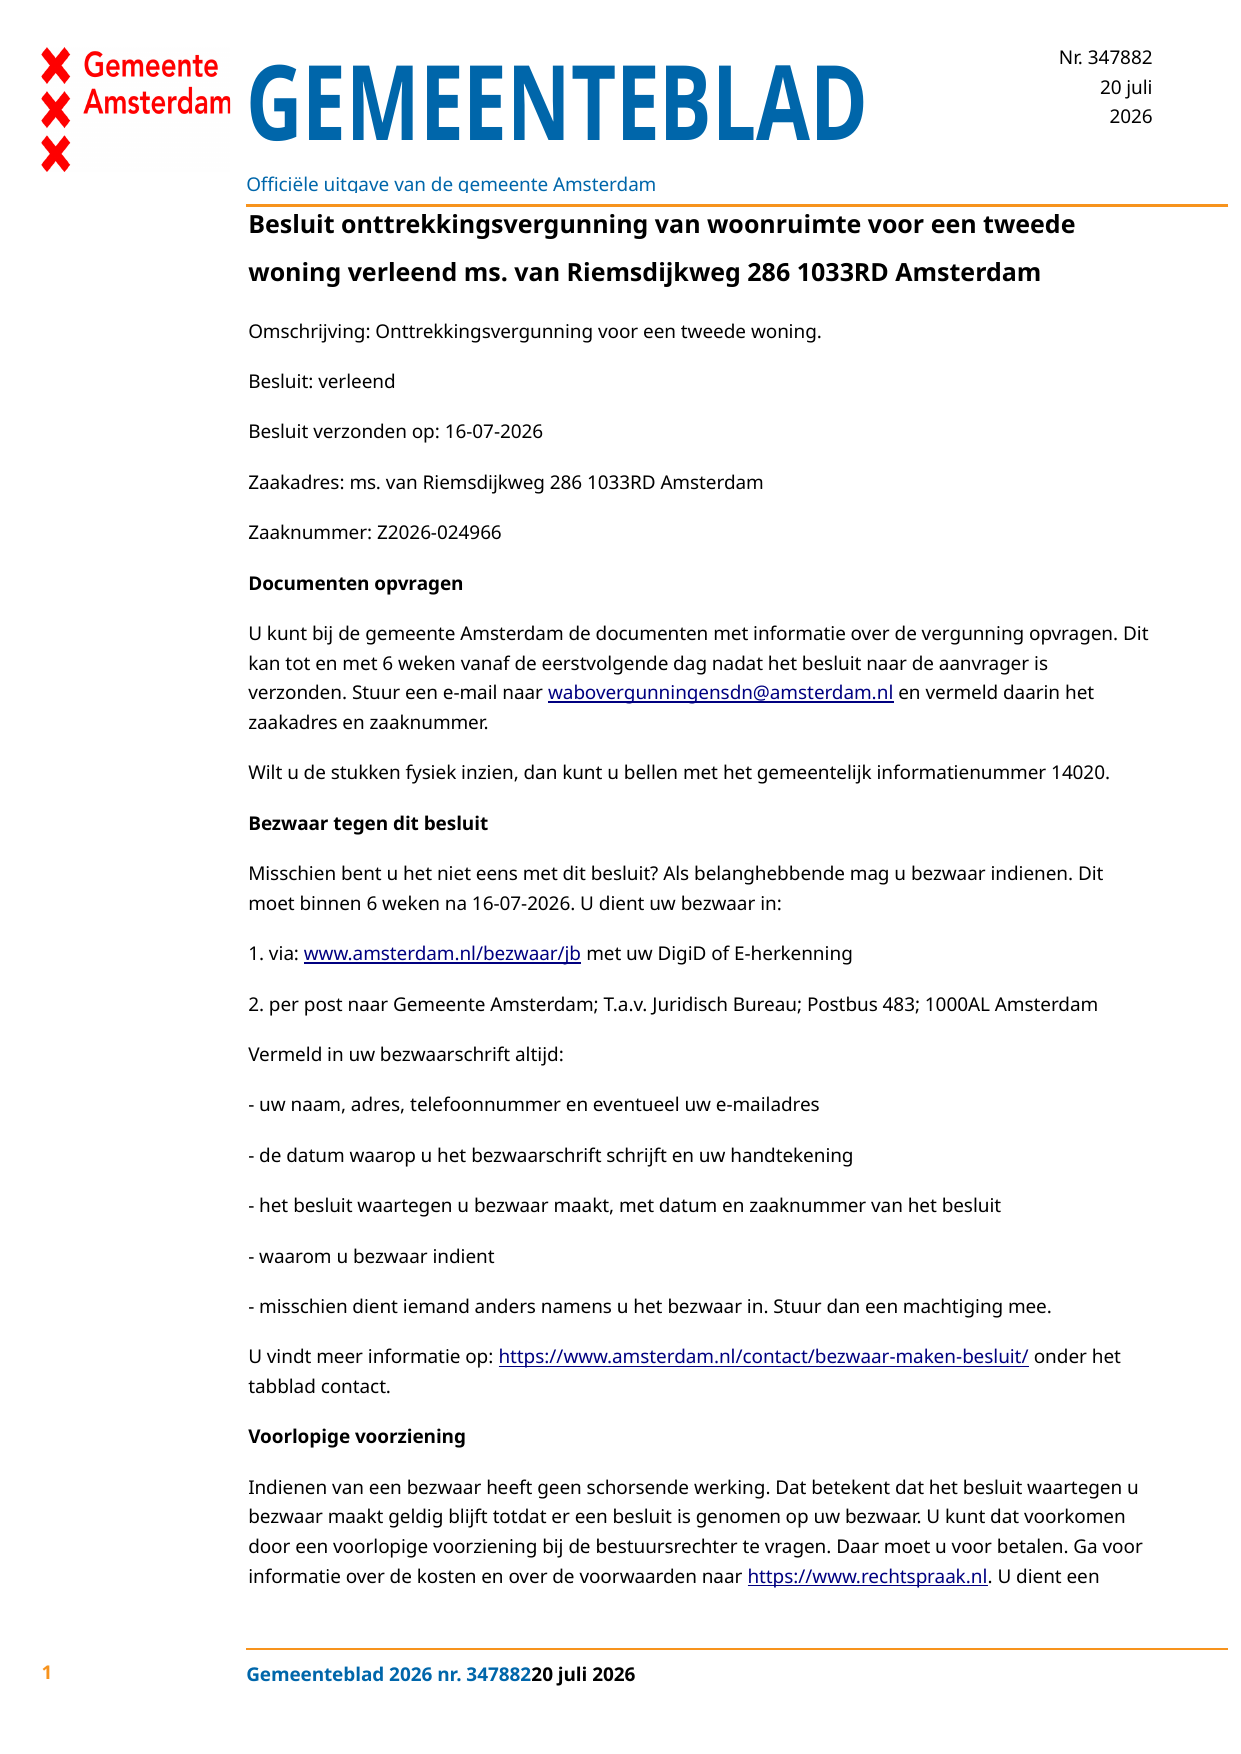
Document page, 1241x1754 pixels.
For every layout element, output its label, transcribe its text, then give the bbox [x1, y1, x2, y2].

text - waarom u bezwaar indient [248, 1243, 1152, 1269]
text Omschrijving: Onttrekkingsvergunning voor een tweede woning. [248, 318, 1152, 344]
text - het besluit waartegen u bezwaar maakt, met datum en zaaknummer van het besluit [248, 1192, 1152, 1218]
text U vindt meer informatie op: https://www.amsterdam.nl/contact/bezwaar-maken-besluit/ onder het tabblad contact. [248, 1344, 1152, 1399]
text Misschien bent u het niet eens met dit besluit? Als belanghebbende mag u bezwaar indienen. Dit moet binnen 6 weken na 16-07-2026. U dient uw bezwaar in: [248, 860, 1152, 916]
text - uw naam, adres, telefoonnummer en eventueel uw e-mailadres [248, 1092, 1152, 1117]
text - misschien dient iemand anders namens u het bezwaar in. Stuur dan een machtiging mee. [248, 1293, 1152, 1319]
text Besluit: verleend [248, 368, 1152, 394]
text - de datum waarop u het bezwaarschrift schrijft en uw handtekening [248, 1142, 1152, 1168]
text Zaaknummer: Z2026-024966 [248, 519, 1152, 545]
picture [41, 47, 231, 172]
text Besluit onttrekkingsvergunning van woonruimte voor een tweede woning verleend ms. van Riemsdijkweg 286 1033RD Amsterdam [248, 207, 1152, 288]
text 2. per post naar Gemeente Amsterdam; T.a.v. Juridisch Bureau; Postbus 483; 1000AL Amsterdam [248, 991, 1152, 1017]
text Bezwaar tegen dit besluit [248, 810, 1152, 836]
text Besluit verzonden op: 16-07-2026 [248, 419, 1152, 444]
text Vermeld in uw bezwaarschrift altijd: [248, 1041, 1152, 1067]
text Zaakadres: ms. van Riemsdijkweg 286 1033RD Amsterdam [248, 469, 1152, 495]
text Voorlopige voorziening [248, 1424, 1152, 1449]
text Documenten opvragen [248, 570, 1152, 596]
text U kunt bij de gemeente Amsterdam de documenten met informatie over de vergunning opvragen. Dit kan tot en met 6 weken vanaf de eerstvolgende dag nadat het besluit naar de aanvrager is verzonden. Stuur een e-mail naar wabovergunningensdn@amsterdam.nl en vermeld daarin het zaakadres en zaaknummer. [248, 620, 1152, 735]
text Indienen van een bezwaar heeft geen schorsende werking. Dat betekent dat het besluit waartegen u bezwaar maakt geldig blijft totdat er een besluit is genomen op uw bezwaar. U kunt dat voorkomen door een voorlopige voorziening bij de bestuursrechter te vragen. Daar moet u voor betalen. Ga voor informatie over de kosten en over de voorwaarden naar https://www.rechtspraak.nl. U dient een [248, 1474, 1152, 1589]
text 1. via: www.amsterdam.nl/bezwaar/jb met uw DigiD of E-herkenning [248, 940, 1152, 966]
text Wilt u de stukken fysiek inzien, dan kunt u bellen met het gemeentelijk informatienummer 14020. [248, 759, 1152, 785]
